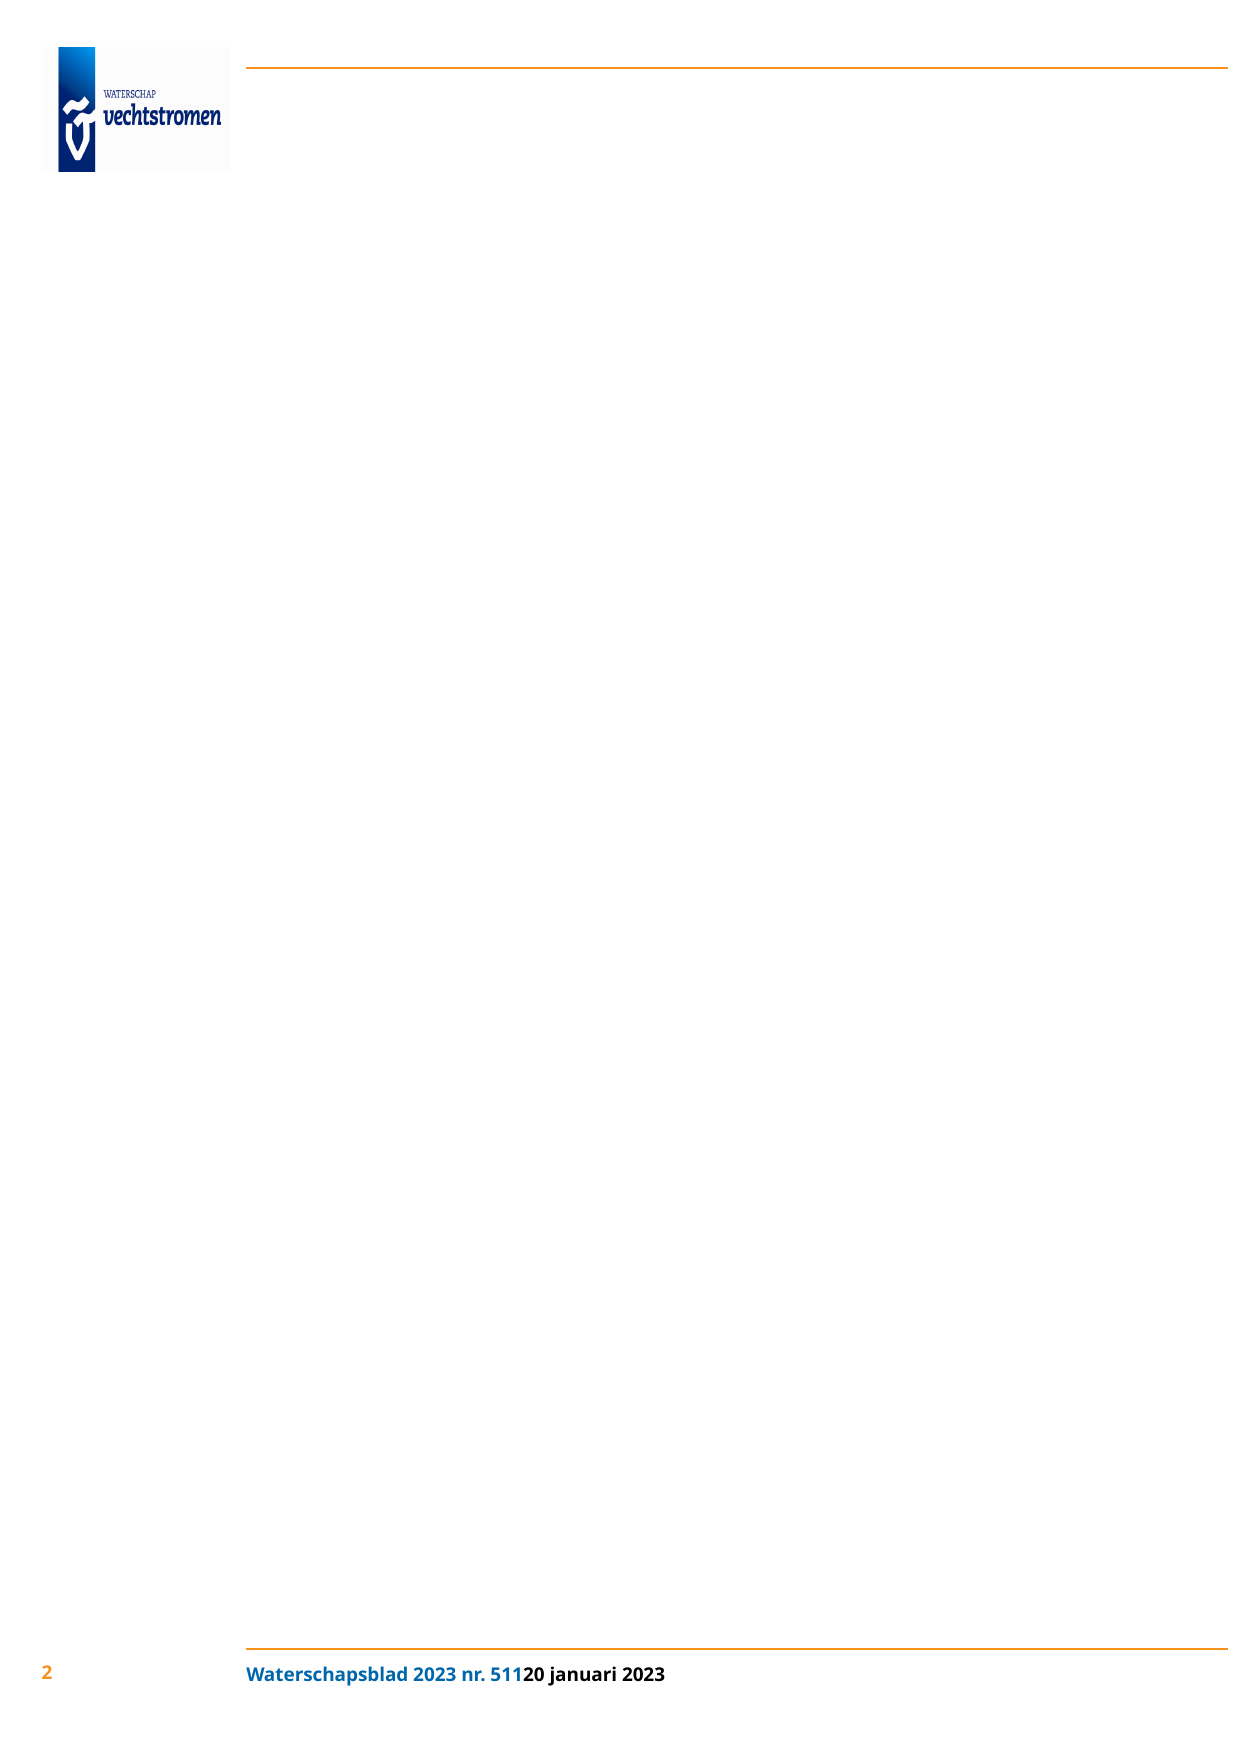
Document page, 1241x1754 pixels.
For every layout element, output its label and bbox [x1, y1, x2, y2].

picture [41, 47, 231, 172]
